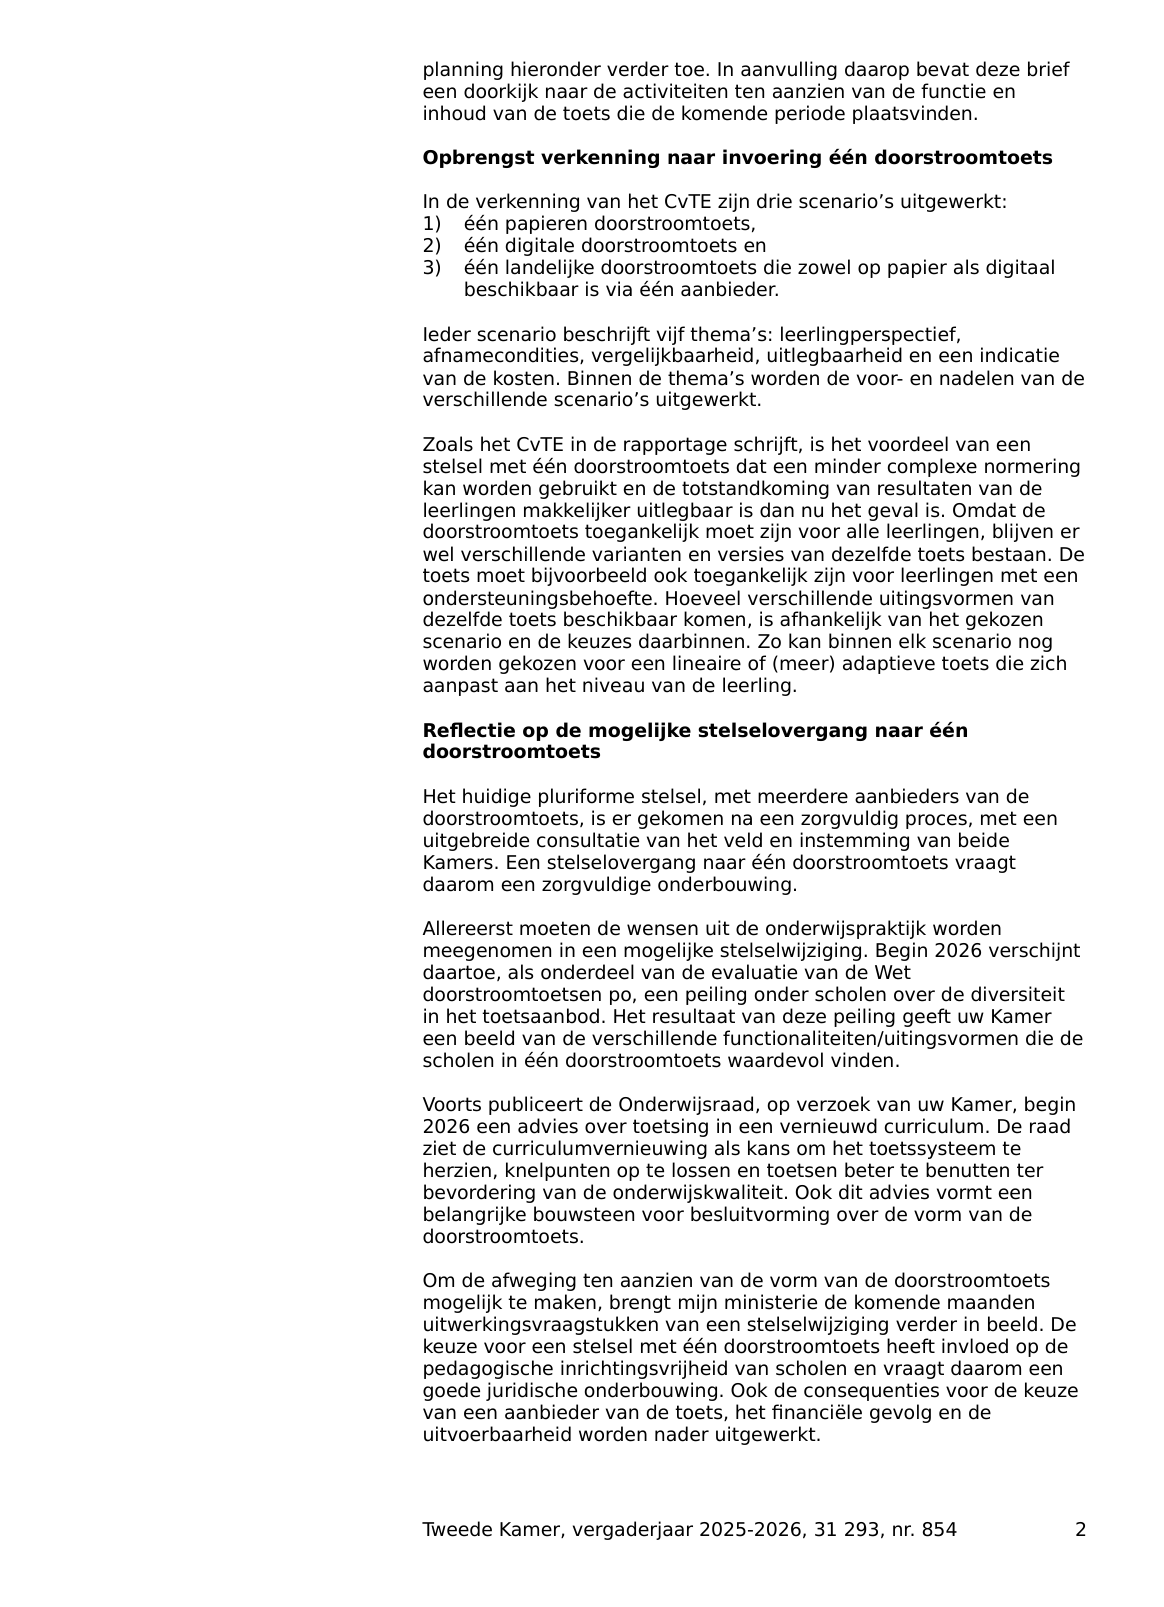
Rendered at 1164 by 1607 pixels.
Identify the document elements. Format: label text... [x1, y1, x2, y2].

text planning hieronder verder toe. In aanvulling daarop bevat deze brief een doorkijk naar de activiteiten ten aanzien van de functie en inhoud van de toets die de komende periode plaatsvinden. [422, 59, 1087, 125]
text 1) één papieren doorstroomtoets, [422, 213, 1087, 235]
text Voorts publiceert de Onderwijsraad, op verzoek van uw Kamer, begin 2026 een advies over toetsing in een vernieuwd curriculum. De raad ziet de curriculumvernieuwing als kans om het toetssysteem te herzien, knelpunten op te lossen en toetsen beter te benutten ter bevordering van de onderwijskwaliteit. Ook dit advies vormt een belangrijke bouwsteen voor besluitvorming over de vorm van de doorstroomtoets. [422, 1094, 1087, 1248]
text 3) één landelijke doorstroomtoets die zowel op papier als digitaal beschikbaar is via één aanbieder. [422, 257, 1087, 301]
text Om de afweging ten aanzien van de vorm van de doorstroomtoets mogelijk te maken, brengt mijn ministerie de komende maanden uitwerkingsvraagstukken van een stelselwijziging verder in beeld. De keuze voor een stelsel met één doorstroomtoets heeft invloed op de pedagogische inrichtingsvrijheid van scholen en vraagt daarom een goede juridische onderbouwing. Ook de consequenties voor de keuze van een aanbieder van de toets, het financiële gevolg en de uitvoerbaarheid worden nader uitgewerkt. [422, 1270, 1087, 1446]
text Allereerst moeten de wensen uit de onderwijspraktijk worden meegenomen in een mogelijke stelselwijziging. Begin 2026 verschijnt daartoe, als onderdeel van de evaluatie van de Wet doorstroomtoetsen po, een peiling onder scholen over de diversiteit in het toetsaanbod. Het resultaat van deze peiling geeft uw Kamer een beeld van de verschillende functionaliteiten/uitingsvormen die de scholen in één doorstroomtoets waardevol vinden. [422, 918, 1087, 1072]
subtitle Reflectie op de mogelijke stelselovergang naar één doorstroomtoets [422, 719, 1087, 763]
text In de verkenning van het CvTE zijn drie scenario’s uitgewerkt: [422, 191, 1087, 213]
text Zoals het CvTE in de rapportage schrijft, is het voordeel van een stelsel met één doorstroomtoets dat een minder complexe normering kan worden gebruikt en de totstandkoming van resultaten van de leerlingen makkelijker uitlegbaar is dan nu het geval is. Omdat de doorstroomtoets toegankelijk moet zijn voor alle leerlingen, blijven er wel verschillende varianten en versies van dezelfde toets bestaan. De toets moet bijvoorbeeld ook toegankelijk zijn voor leerlingen met een ondersteuningsbehoefte. Hoeveel verschillende uitingsvormen van dezelfde toets beschikbaar komen, is afhankelijk van het gekozen scenario en de keuzes daarbinnen. Zo kan binnen elk scenario nog worden gekozen voor een lineaire of (meer) adaptieve toets die zich aanpast aan het niveau van de leerling. [422, 433, 1087, 697]
subtitle Opbrengst verkenning naar invoering één doorstroomtoets [422, 147, 1087, 169]
text Ieder scenario beschrijft vijf thema’s: leerlingperspectief, afnamecondities, vergelijkbaarheid, uitlegbaarheid en een indicatie van de kosten. Binnen de thema’s worden de voor- en nadelen van de verschillende scenario’s uitgewerkt. [422, 323, 1087, 411]
text Het huidige pluriforme stelsel, met meerdere aanbieders van de doorstroomtoets, is er gekomen na een zorgvuldig proces, met een uitgebreide consultatie van het veld en instemming van beide Kamers. Een stelselovergang naar één doorstroomtoets vraagt daarom een zorgvuldige onderbouwing. [422, 786, 1087, 896]
text 2) één digitale doorstroomtoets en [422, 235, 1087, 257]
